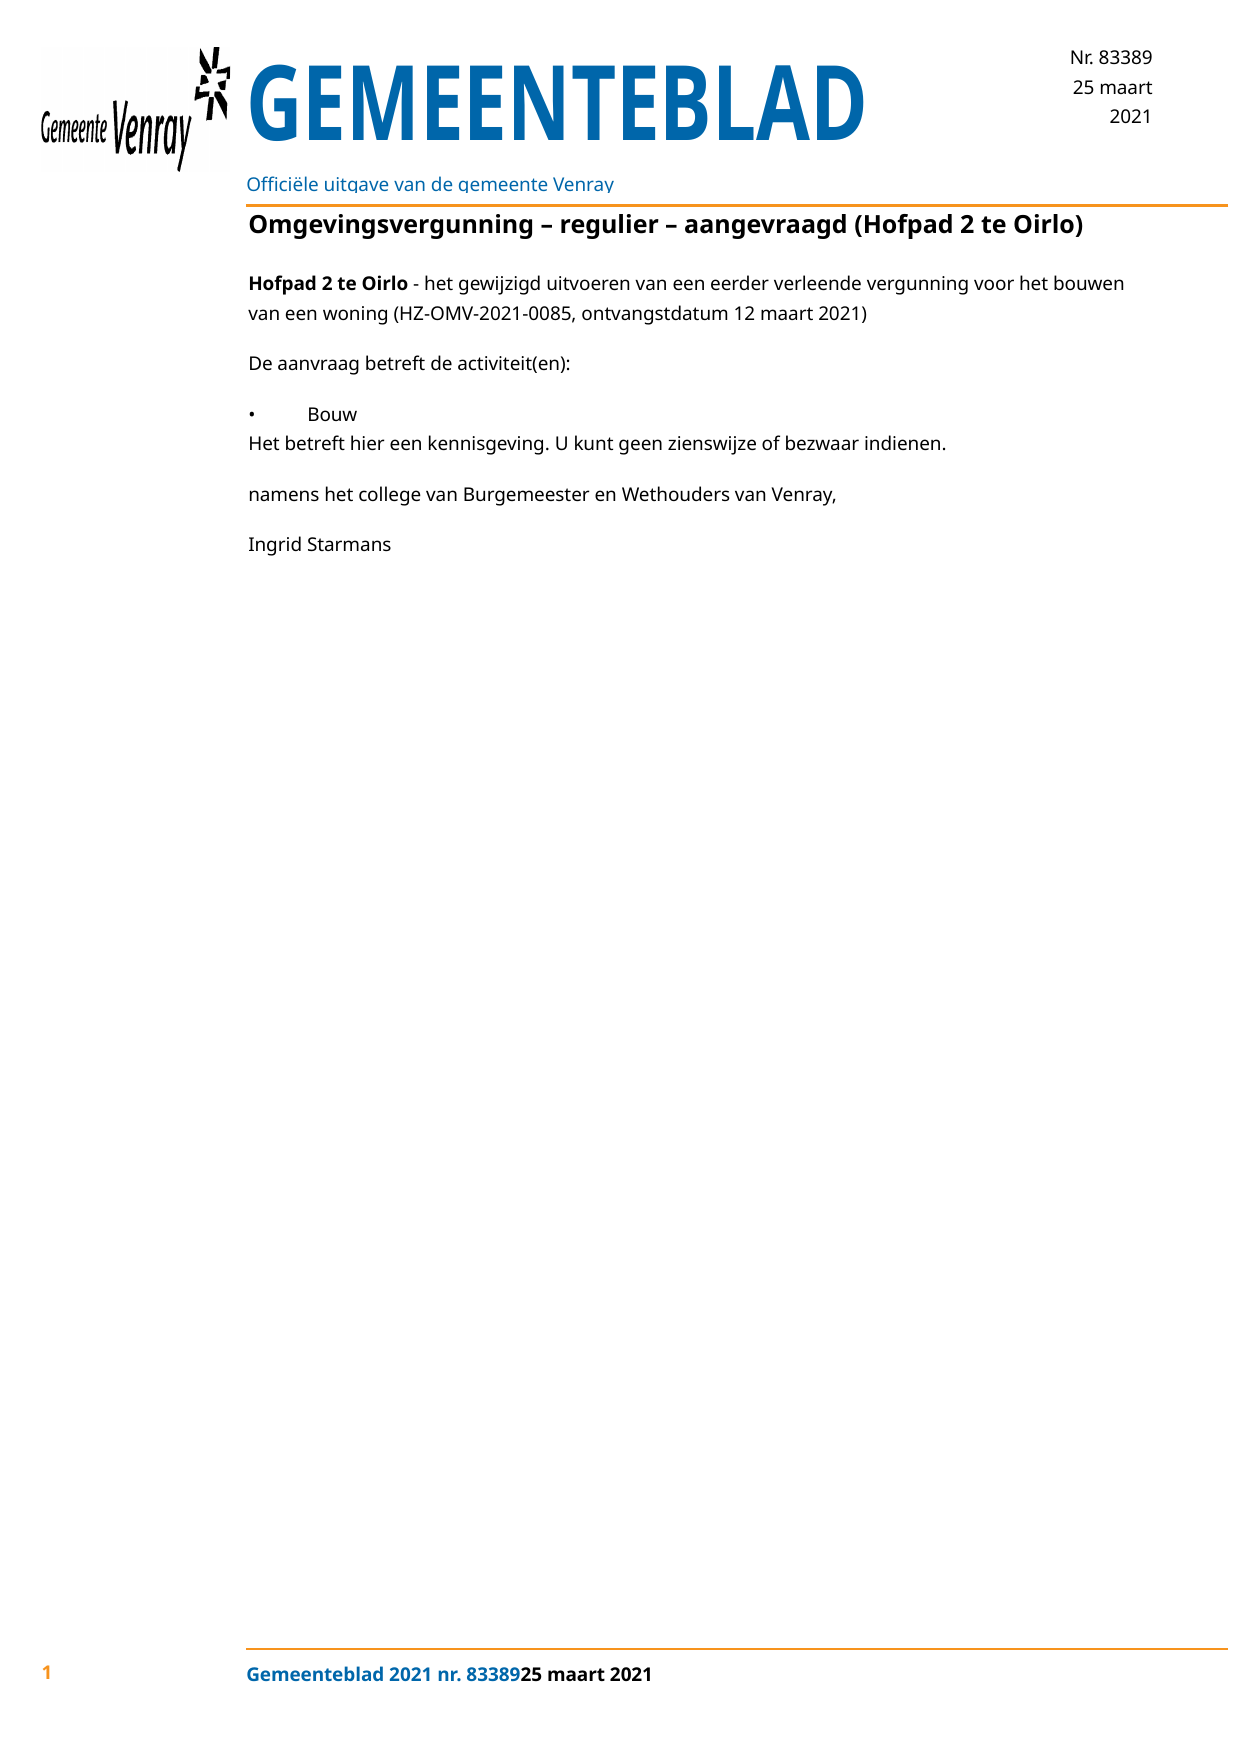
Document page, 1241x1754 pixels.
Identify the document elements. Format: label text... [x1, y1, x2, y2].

text Hofpad 2 te Oirlo - het gewijzigd uitvoeren van een eerder verleende vergunning voor het bouwen van een woning (HZ-OMV-2021-0085, ontvangstdatum 12 maart 2021) [248, 270, 1152, 326]
text namens het college van Burgemeester en Wethouders van Venray, [248, 481, 1152, 506]
picture [41, 47, 231, 172]
text Het betreft hier een kennisgeving. U kunt geen zienswijze of bezwaar indienen. [248, 430, 1152, 456]
text Ingrid Starmans [248, 531, 1152, 557]
list Bouw [248, 401, 1152, 426]
text De aanvraag betreft de activiteit(en): [248, 350, 1152, 376]
text Omgevingsvergunning – regulier – aangevraagd (Hofpad 2 te Oirlo) [248, 207, 1152, 241]
